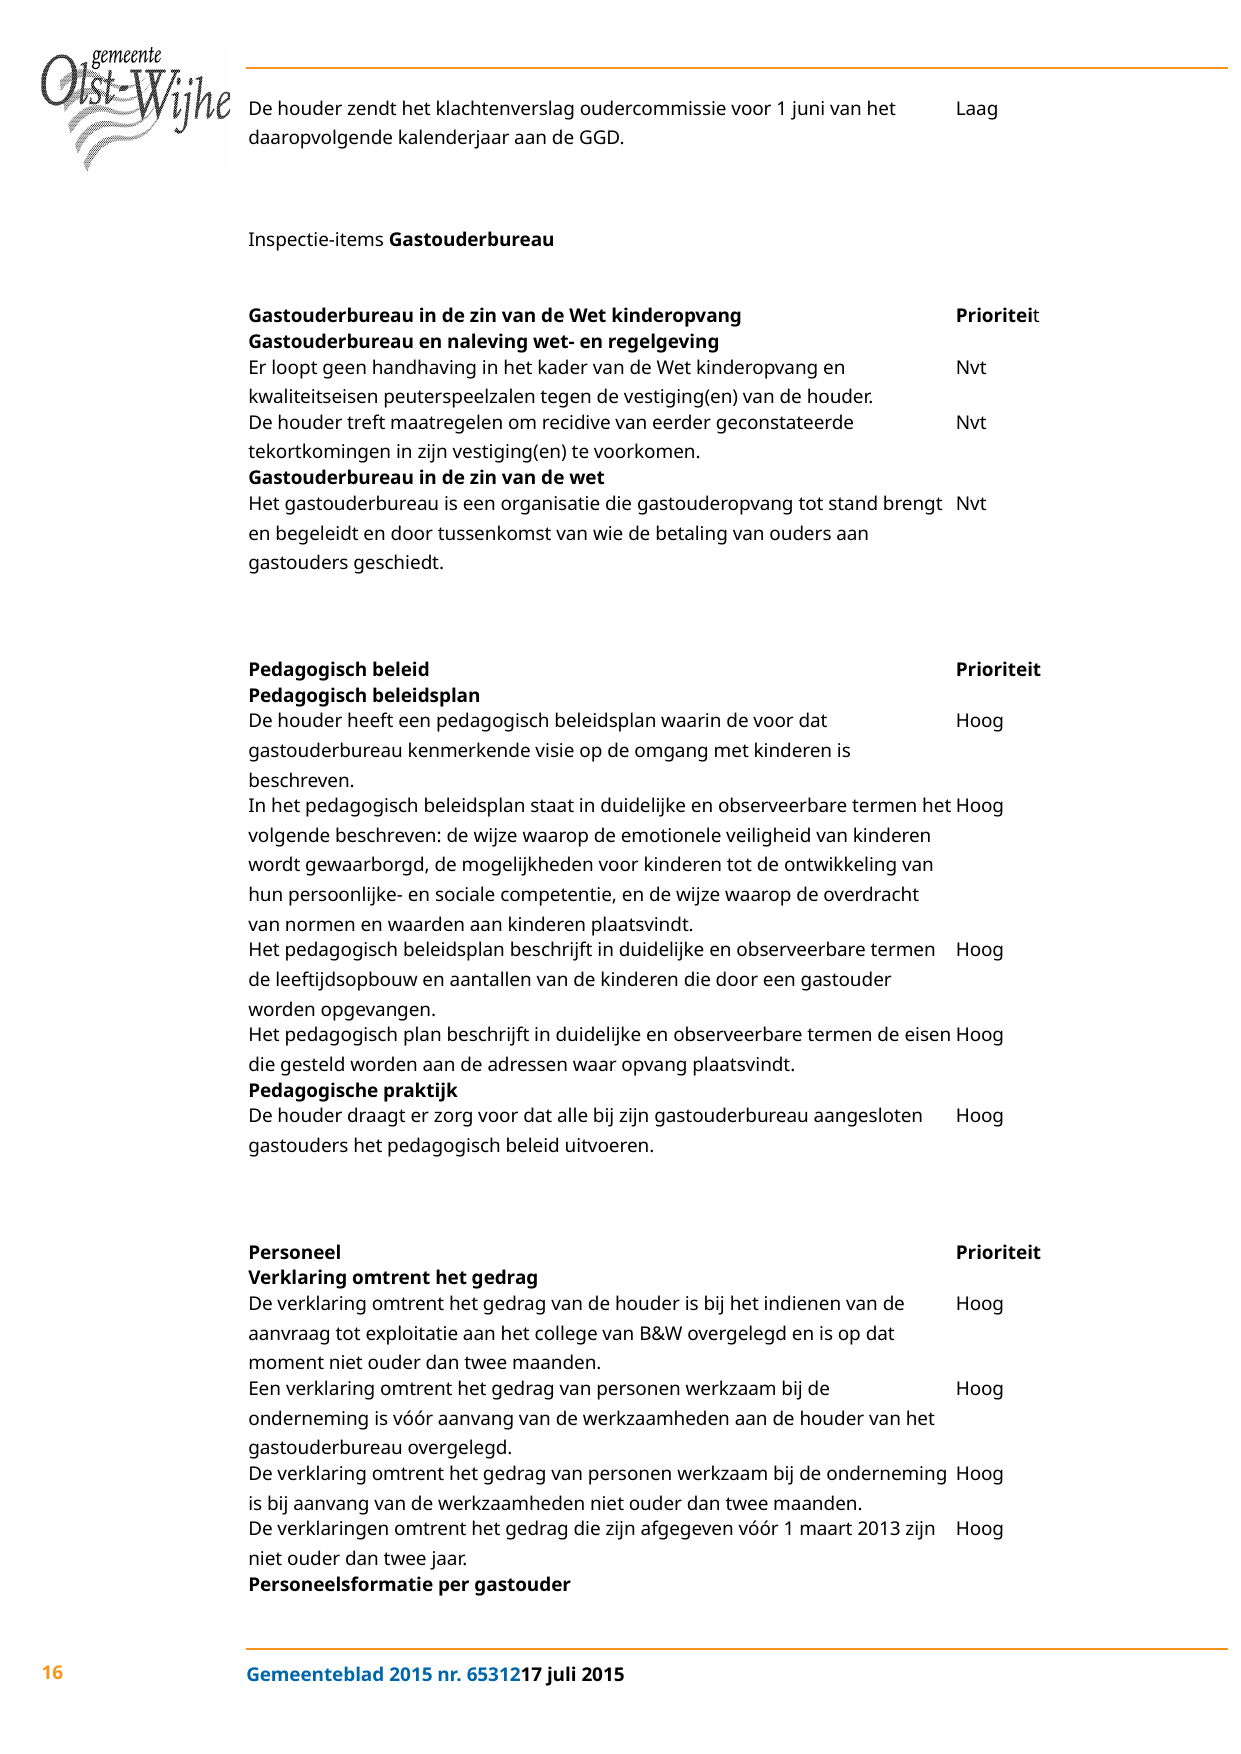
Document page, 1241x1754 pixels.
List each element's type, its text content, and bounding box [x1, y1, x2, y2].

table_cell In het pedagogisch beleidsplan staat in duidelijke en observeerbare termen het volgende beschreven: de wijze waarop de emotionele veiligheid van kinderen wordt gewaarborgd, de mogelijkheden voor kinderen tot de ontwikkeling van hun persoonlijke- en sociale competentie, en de wijze waarop de overdracht van normen en waarden aan kinderen plaatsvindt. [248, 793, 956, 937]
table_cell Gastouderbureau en naleving wet- en regelgeving [248, 328, 956, 354]
table_cell De houder draagt er zorg voor dat alle bij zijn gastouderbureau aangesloten gastouders het pedagogisch beleid uitvoeren. [248, 1103, 956, 1158]
table_header Pedagogisch beleid [248, 627, 956, 682]
table_cell Het gastouderbureau is een organisatie die gastouderopvang tot stand brengt en begeleidt en door tussenkomst van wie de betaling van ouders aan gastouders geschiedt. [248, 490, 956, 575]
table_cell Gastouderbureau in de zin van de wet [248, 465, 956, 490]
table_cell Personeelsformatie per gastouder [248, 1571, 956, 1596]
table_cell [956, 1571, 1152, 1596]
table_cell [956, 682, 1152, 708]
table_cell De verklaringen omtrent het gedrag die zijn afgegeven vóór 1 maart 2013 zijn niet ouder dan twee jaar. [248, 1515, 956, 1571]
table_cell De verklaring omtrent het gedrag van de houder is bij het indienen van de aanvraag tot exploitatie aan het college van B&W overgelegd en is op dat moment niet ouder dan twee maanden. [248, 1290, 956, 1375]
table_cell Het pedagogisch plan beschrijft in duidelijke en observeerbare termen de eisen die gesteld worden aan de adressen waar opvang plaatsvindt. [248, 1021, 956, 1077]
table_cell Hoog [956, 937, 1152, 1021]
table_cell [956, 1265, 1152, 1290]
table_header Gastouderbureau in de zin van de Wet kinderopvang [248, 303, 956, 328]
table_cell Hoog [956, 1021, 1152, 1077]
table_cell Pedagogische praktijk [248, 1077, 956, 1102]
table_cell De houder treft maatregelen om recidive van eerder geconstateerde tekortkomingen in zijn vestiging(en) te voorkomen. [248, 409, 956, 464]
table_cell Nvt [956, 354, 1152, 409]
table_header Prioriteit [956, 303, 1152, 328]
table_cell Hoog [956, 793, 1152, 937]
table_cell Nvt [956, 409, 1152, 464]
table_cell Nvt [956, 490, 1152, 575]
picture [41, 47, 231, 172]
table_cell Een verklaring omtrent het gedrag van personen werkzaam bij de onderneming is vóór aanvang van de werkzaamheden aan de houder van het gastouderbureau overgelegd. [248, 1375, 956, 1460]
table_cell [956, 328, 1152, 354]
table_cell Verklaring omtrent het gedrag [248, 1265, 956, 1290]
table_cell De verklaring omtrent het gedrag van personen werkzaam bij de onderneming is bij aanvang van de werkzaamheden niet ouder dan twee maanden. [248, 1460, 956, 1515]
table_cell Pedagogisch beleidsplan [248, 682, 956, 708]
table_cell Hoog [956, 708, 1152, 792]
table_cell Hoog [956, 1460, 1152, 1515]
table_header Personeel [248, 1209, 956, 1264]
table_cell De houder zendt het klachtenverslag oudercommissie voor 1 juni van het daaropvolgende kalenderjaar aan de GGD. [248, 95, 956, 150]
table_header Prioriteit [956, 1209, 1152, 1264]
table_cell [956, 1077, 1152, 1102]
table_cell Er loopt geen handhaving in het kader van de Wet kinderopvang en kwaliteitseisen peuterspeelzalen tegen de vestiging(en) van de houder. [248, 354, 956, 409]
table_cell Hoog [956, 1375, 1152, 1460]
table_cell Hoog [956, 1290, 1152, 1375]
table_cell [956, 465, 1152, 490]
table_cell Laag [956, 95, 1152, 150]
table_cell Het pedagogisch beleidsplan beschrijft in duidelijke en observeerbare termen de leeftijdsopbouw en aantallen van de kinderen die door een gastouder worden opgevangen. [248, 937, 956, 1021]
table_header Prioriteit [956, 627, 1152, 682]
table_cell De houder heeft een pedagogisch beleidsplan waarin de voor dat gastouderbureau kenmerkende visie op de omgang met kinderen is beschreven. [248, 708, 956, 792]
text Inspectie-items Gastouderbureau [248, 226, 1152, 252]
table_cell Hoog [956, 1103, 1152, 1158]
table_cell Hoog [956, 1515, 1152, 1571]
